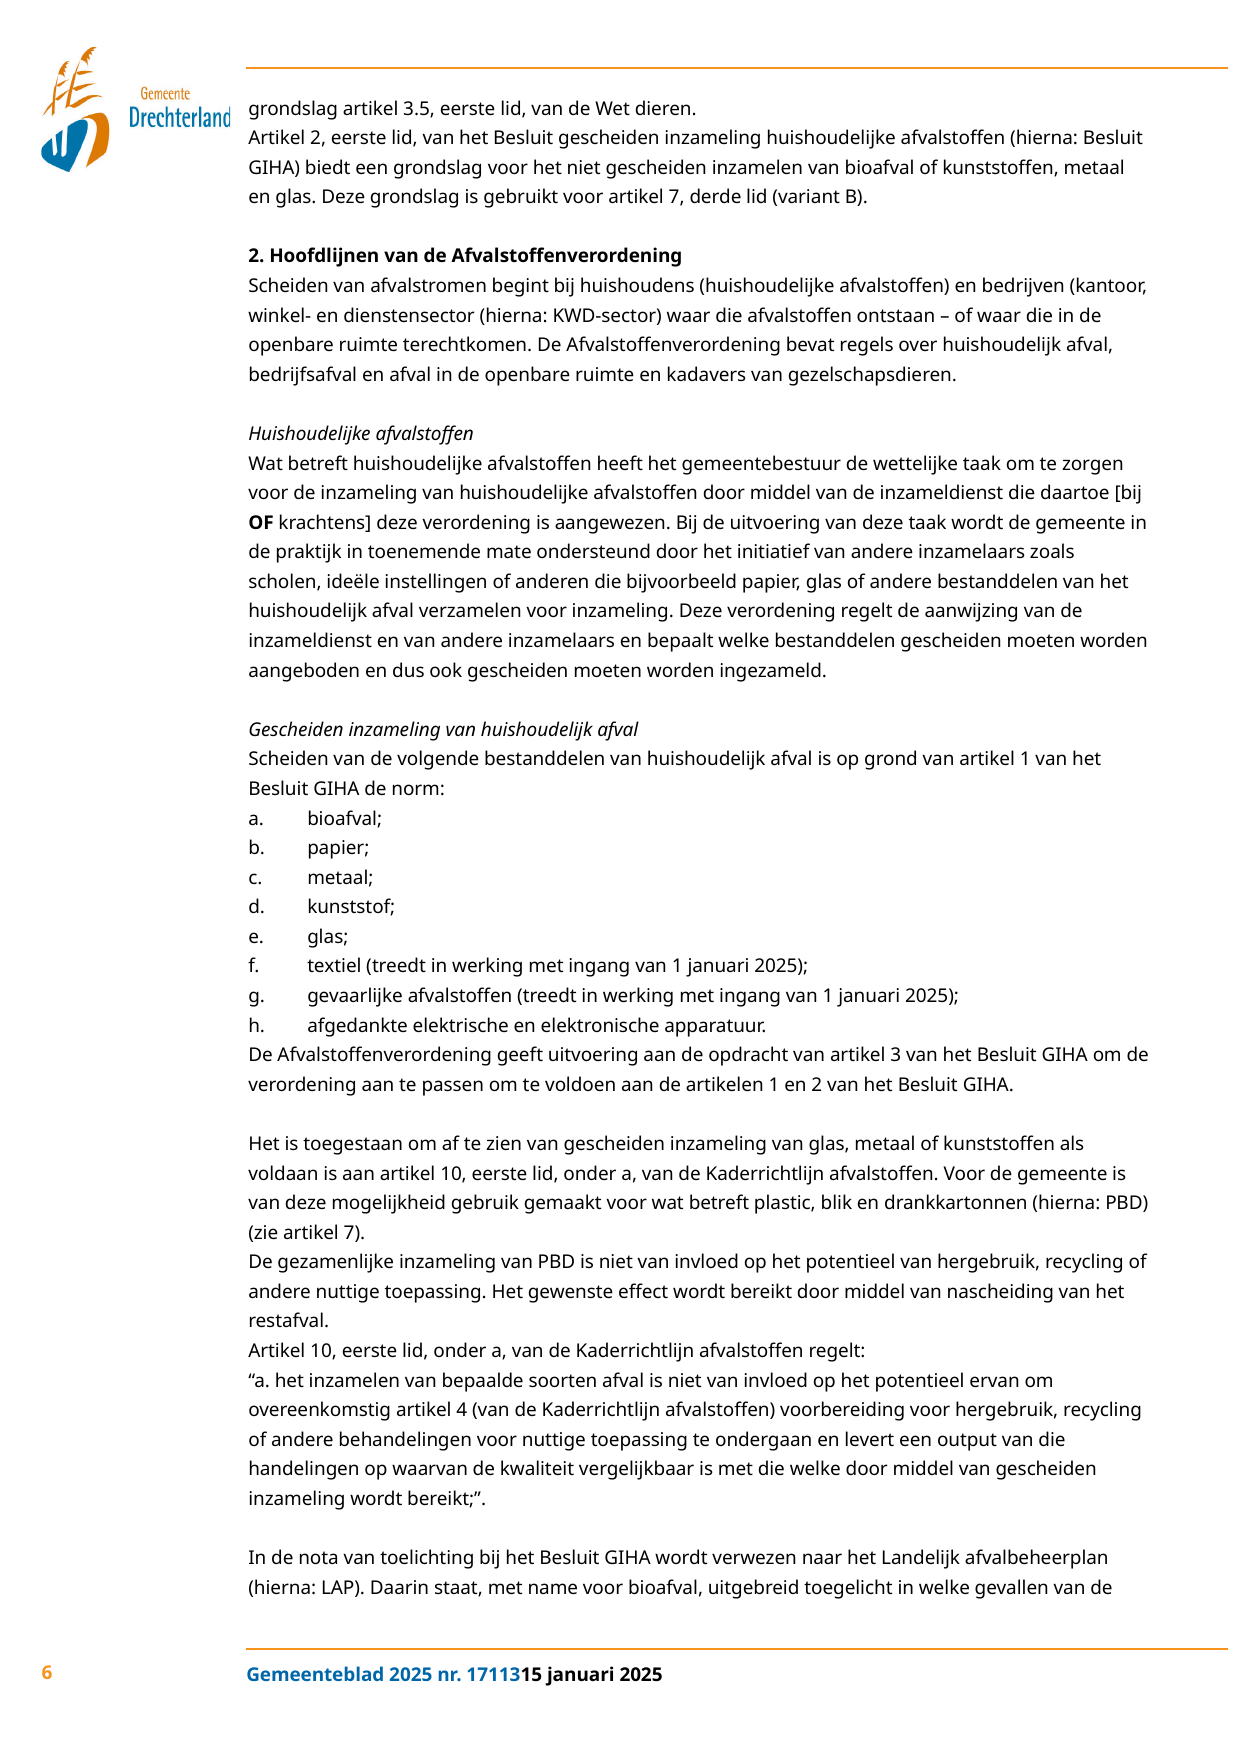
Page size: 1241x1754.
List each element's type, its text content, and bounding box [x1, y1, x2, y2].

text Wat betreft huishoudelijke afvalstoffen heeft het gemeentebestuur de wettelijke taak om te zorgen voor de inzameling van huishoudelijke afvalstoffen door middel van de inzameldienst die daartoe [bij OF krachtens] deze verordening is aangewezen. Bij de uitvoering van deze taak wordt de gemeente in de praktijk in toenemende mate ondersteund door het initiatief van andere inzamelaars zoals scholen, ideële instellingen of anderen die bijvoorbeeld papier, glas of andere bestanddelen van het huishoudelijk afval verzamelen voor inzameling. Deze verordening regelt de aanwijzing van de inzameldienst en van andere inzamelaars en bepaalt welke bestanddelen gescheiden moeten worden aangeboden en dus ook gescheiden moeten worden ingezameld. [248, 450, 1152, 683]
text De gezamenlijke inzameling van PBD is niet van invloed op het potentieel van hergebruik, recycling of andere nuttige toepassing. Het gewenste effect wordt bereikt door middel van nascheiding van het restafval. [248, 1248, 1152, 1333]
text Het is toegestaan om af te zien van gescheiden inzameling van glas, metaal of kunststoffen als voldaan is aan artikel 10, eerste lid, onder a, van de Kaderrichtlijn afvalstoffen. Voor de gemeente is van deze mogelijkheid gebruik gemaakt voor wat betreft plastic, blik en drankkartonnen (hierna: PBD) (zie artikel 7). [248, 1130, 1152, 1245]
list textiel (treedt in werking met ingang van 1 januari 2025); [248, 953, 1152, 978]
text Artikel 10, eerste lid, onder a, van de Kaderrichtlijn afvalstoffen regelt: [248, 1337, 1152, 1363]
text Huishoudelijke afvalstoffen [248, 420, 1152, 446]
text Artikel 2, eerste lid, van het Besluit gescheiden inzameling huishoudelijke afvalstoffen (hierna: Besluit GIHA) biedt een grondslag voor het niet gescheiden inzamelen van bioafval of kunststoffen, metaal en glas. Deze grondslag is gebruikt voor artikel 7, derde lid (variant B). [248, 124, 1152, 209]
text “a. het inzamelen van bepaalde soorten afval is niet van invloed op het potentieel ervan om overeenkomstig artikel 4 (van de Kaderrichtlijn afvalstoffen) voorbereiding voor hergebruik, recycling of andere behandelingen voor nuttige toepassing te ondergaan en levert een output van die handelingen op waarvan de kwaliteit vergelijkbaar is met die welke door middel van gescheiden inzameling wordt bereikt;”. [248, 1367, 1152, 1511]
picture [41, 158, 64, 172]
picture [226, 115, 231, 124]
text Scheiden van afvalstromen begint bij huishoudens (huishoudelijke afvalstoffen) en bedrijven (kantoor, winkel- en dienstensector (hierna: KWD-sector) waar die afvalstoffen ontstaan – of waar die in de openbare ruimte terechtkomen. De Afvalstoffenverordening bevat regels over huishoudelijk afval, bedrijfsafval en afval in de openbare ruimte en kadavers van gezelschapsdieren. [248, 272, 1152, 387]
list afgedankte elektrische en elektronische apparatuur. [248, 1012, 1152, 1038]
text In de nota van toelichting bij het Besluit GIHA wordt verwezen naar het Landelijk afvalbeheerplan (hierna: LAP). Daarin staat, met name voor bioafval, uitgebreid toegelicht in welke gevallen van de [248, 1544, 1152, 1600]
list glas; [248, 923, 1152, 949]
list gevaarlijke afvalstoffen (treedt in werking met ingang van 1 januari 2025); [248, 982, 1152, 1008]
text Gescheiden inzameling van huishoudelijk afval [248, 716, 1152, 742]
text De Afvalstoffenverordening geeft uitvoering aan de opdracht van artikel 3 van het Besluit GIHA om de verordening aan te passen om te voldoen aan de artikelen 1 en 2 van het Besluit GIHA. [248, 1041, 1152, 1097]
list papier; [248, 834, 1152, 860]
text grondslag artikel 3.5, eerste lid, van de Wet dieren. [248, 95, 1152, 121]
picture [41, 47, 231, 172]
list kunststof; [248, 893, 1152, 919]
text 2. Hoofdlijnen van de Afvalstoffenverordening [248, 243, 1152, 268]
text Scheiden van de volgende bestanddelen van huishoudelijk afval is op grond van artikel 1 van het Besluit GIHA de norm: [248, 746, 1152, 801]
list metaal; [248, 864, 1152, 890]
list bioafval; [248, 805, 1152, 831]
